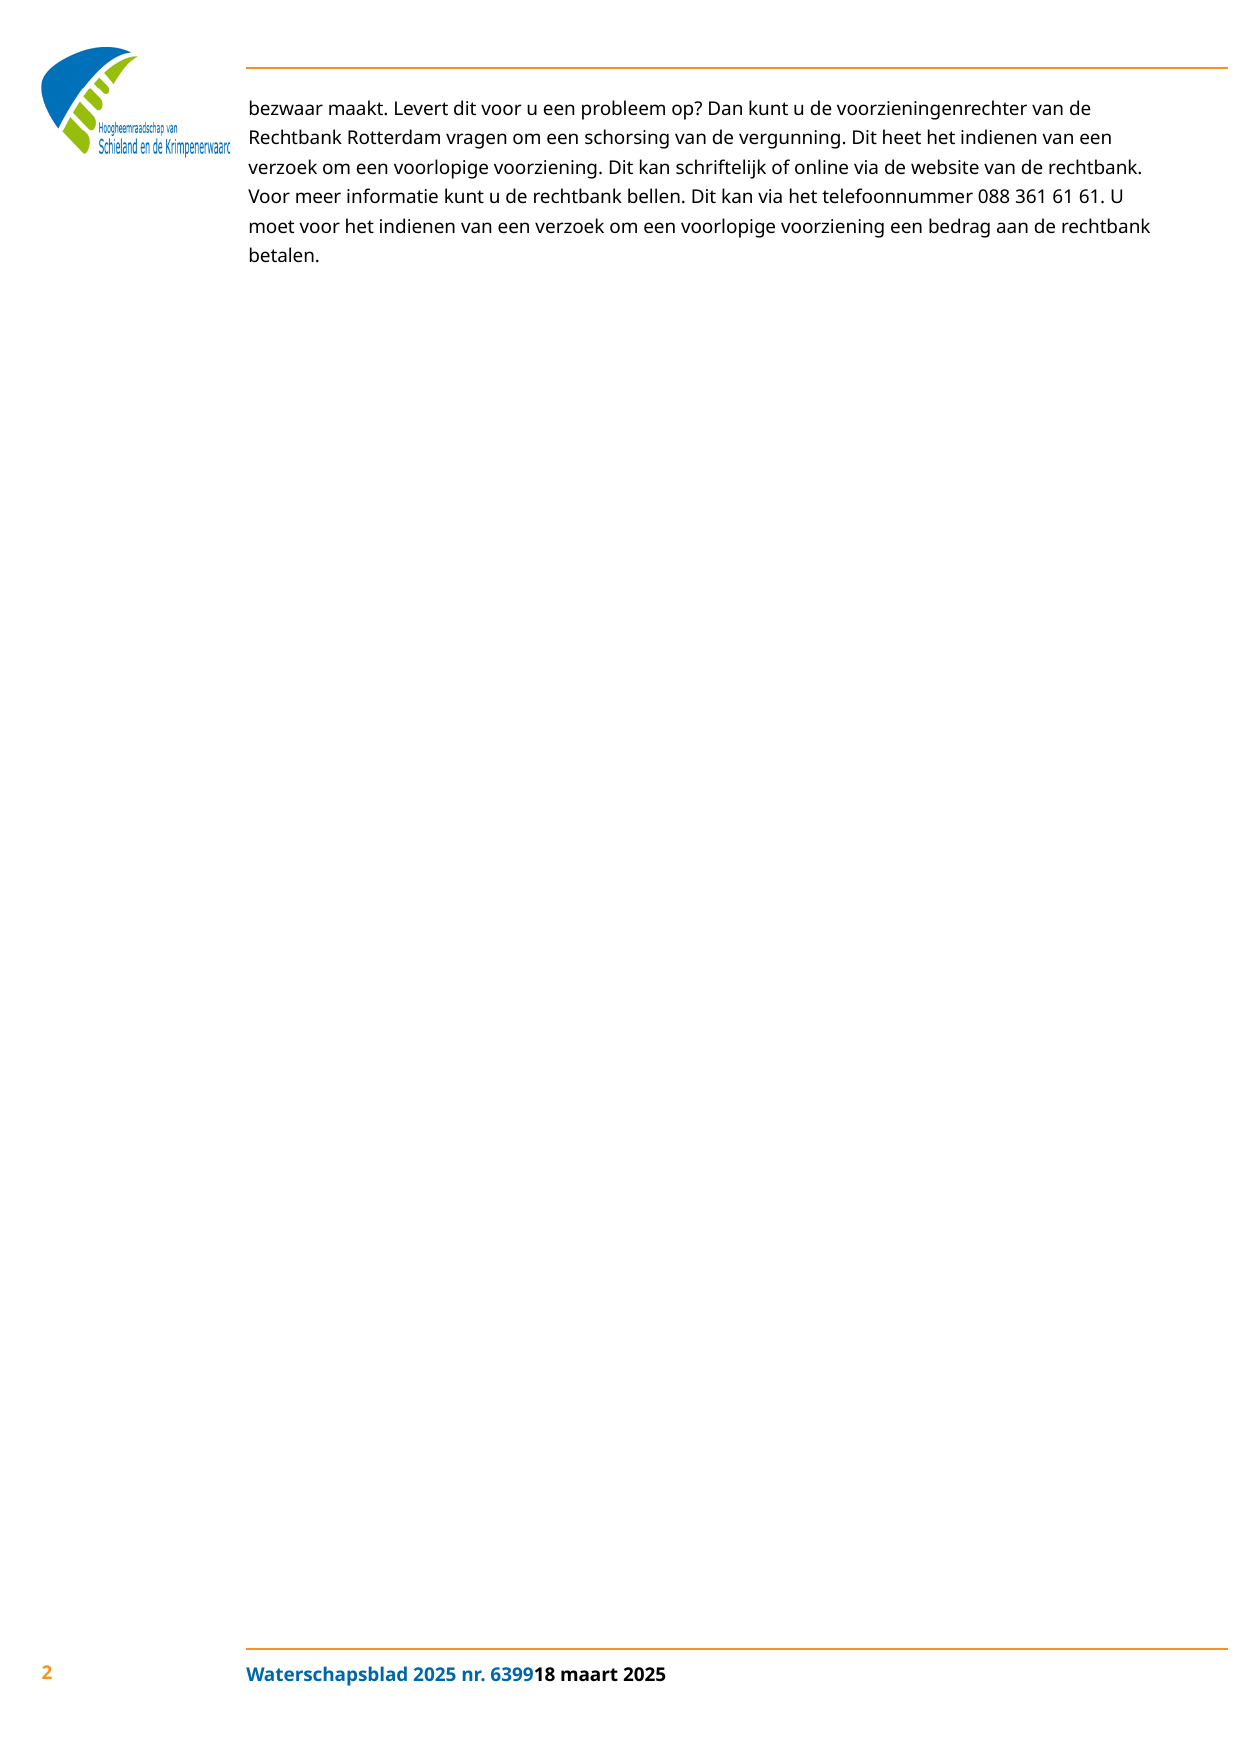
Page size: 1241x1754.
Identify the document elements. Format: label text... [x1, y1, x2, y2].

picture [41, 47, 231, 172]
text bezwaar maakt. Levert dit voor u een probleem op? Dan kunt u de voorzieningenrechter van de Rechtbank Rotterdam vragen om een schorsing van de vergunning. Dit heet het indienen van een verzoek om een voorlopige voorziening. Dit kan schriftelijk of online via de website van de rechtbank. Voor meer informatie kunt u de rechtbank bellen. Dit kan via het telefoonnummer 088 361 61 61. U moet voor het indienen van een verzoek om een voorlopige voorziening een bedrag aan de rechtbank betalen. [248, 95, 1152, 268]
